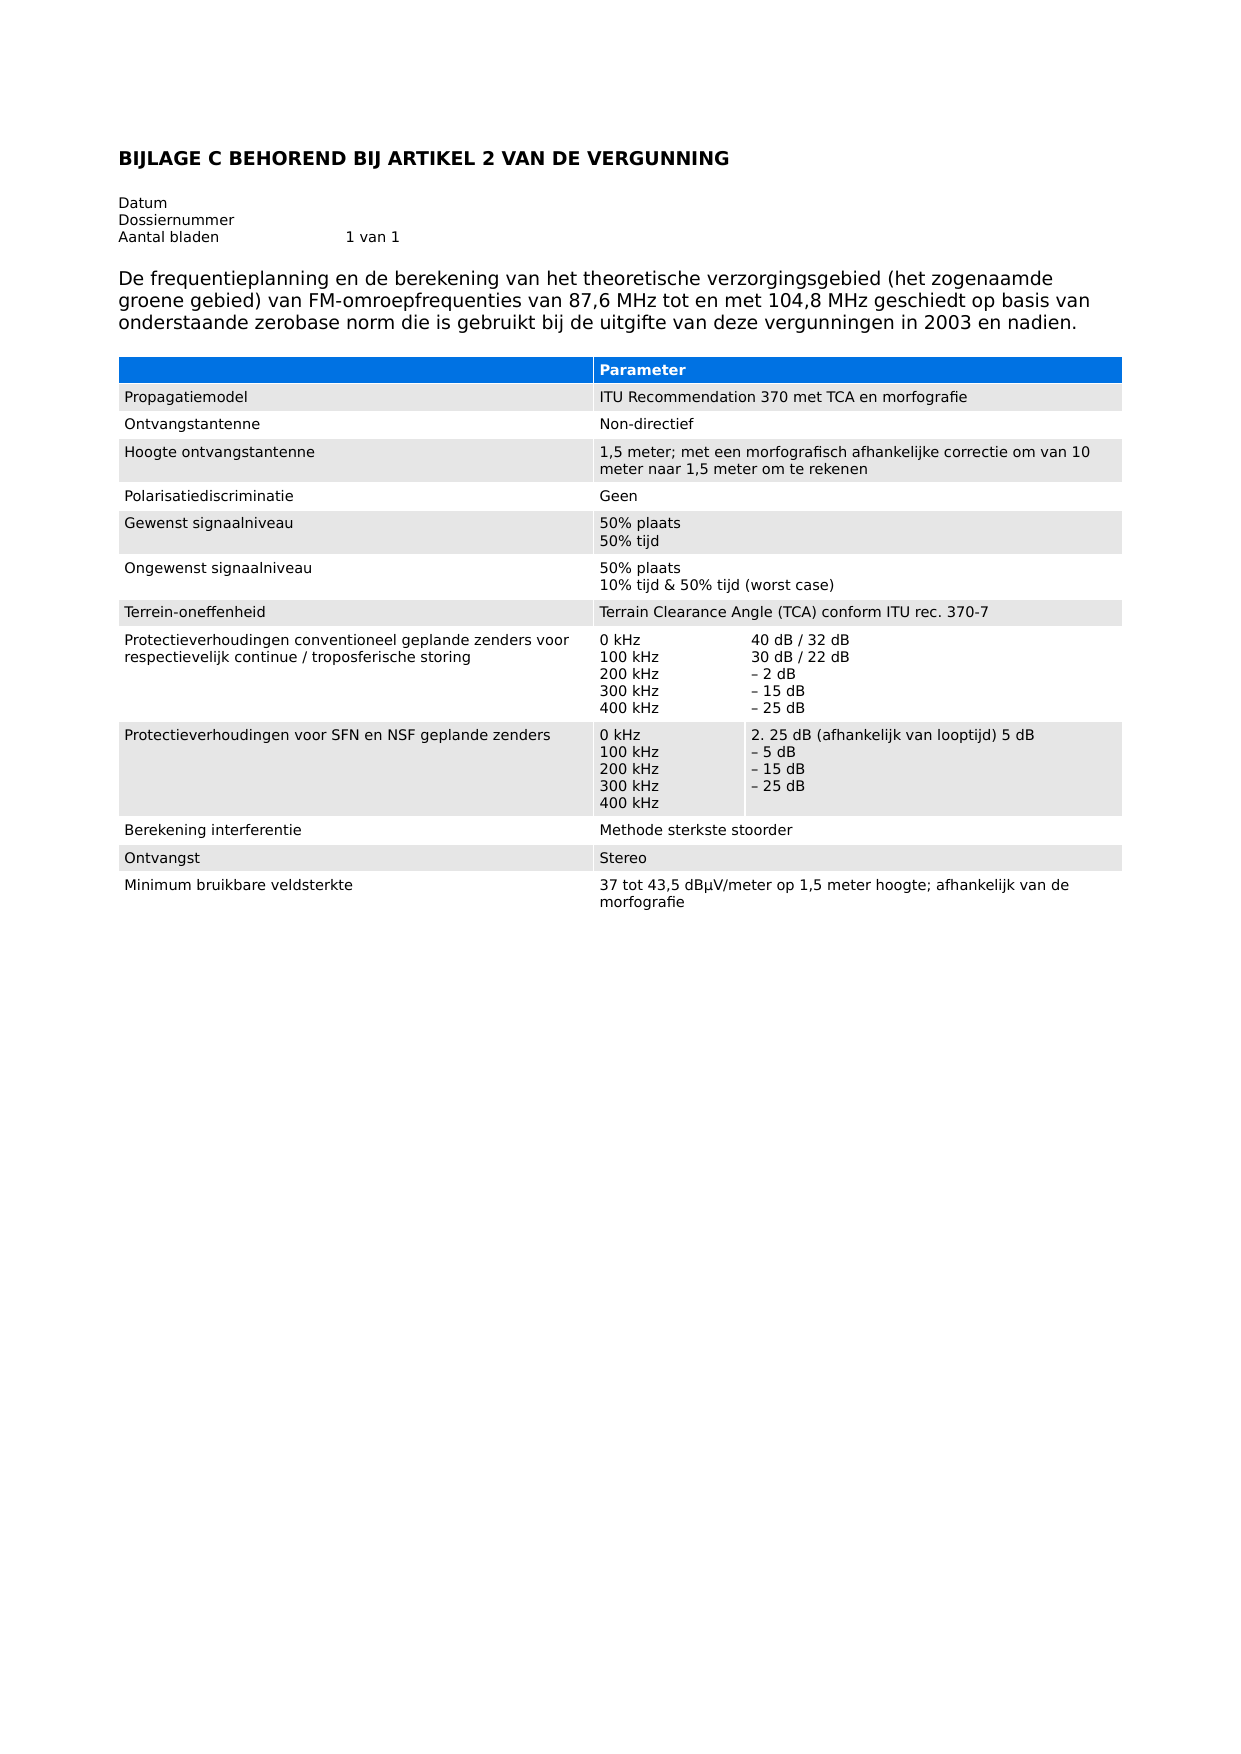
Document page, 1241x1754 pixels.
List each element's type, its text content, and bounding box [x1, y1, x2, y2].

table_cell Stereo [594, 845, 1122, 871]
table_header Datum [118, 195, 339, 212]
table_cell ITU Recommendation 370 met TCA en morfografie [594, 384, 1122, 411]
table_header [339, 195, 1122, 212]
table_cell 1 van 1 [339, 229, 1122, 246]
table_cell Minimum bruikbare veldsterkte [119, 872, 593, 916]
table_cell 2. 25 dB (afhankelijk van looptijd) 5 dB – 5 dB – 15 dB – 25 dB [746, 722, 1122, 816]
table_cell Ongewenst signaalniveau [119, 555, 593, 598]
table_cell Dossiernummer [118, 212, 339, 229]
table_header [119, 357, 593, 383]
text De frequentieplanning en de berekening van het theoretische verzorgingsgebied (het zogenaamde groene gebied) van FM-omroepfrequenties van 87,6 MHz tot en met 104,8 MHz geschiedt op basis van onderstaande zerobase norm die is gebruikt bij de uitgifte van deze vergunningen in 2003 en nadien. [118, 268, 1122, 334]
table_cell Non-directief [594, 412, 1122, 438]
table_header Parameter [594, 357, 1122, 383]
table_cell Geen [594, 483, 1122, 510]
table_cell 1,5 meter; met een morfografisch afhankelijke correctie om van 10 meter naar 1,5 meter om te rekenen [594, 439, 1122, 482]
table_cell Polarisatiediscriminatie [119, 483, 593, 510]
table_cell Terrein-oneffenheid [119, 600, 593, 626]
table_cell Aantal bladen [118, 229, 339, 246]
table_cell 50% plaats 50% tijd [594, 511, 1122, 554]
table_cell Methode sterkste stoorder [594, 818, 1122, 844]
table_cell 50% plaats 10% tijd & 50% tijd (worst case) [594, 555, 1122, 598]
subtitle BIJLAGE C BEHOREND BIJ ARTIKEL 2 VAN DE VERGUNNING [118, 148, 1122, 170]
table_cell Propagatiemodel [119, 384, 593, 411]
table_cell Terrain Clearance Angle (TCA) conform ITU rec. 370-7 [594, 600, 1122, 626]
table_cell Ontvangstantenne [119, 412, 593, 438]
table_cell [339, 212, 1122, 229]
table_cell Gewenst signaalniveau [119, 511, 593, 554]
table_cell Protectieverhoudingen conventioneel geplande zenders voor respectievelijk continue / troposferische storing [119, 627, 593, 721]
table_cell Protectieverhoudingen voor SFN en NSF geplande zenders [119, 722, 593, 816]
table_cell 40 dB / 32 dB 30 dB / 22 dB – 2 dB – 15 dB – 25 dB [746, 627, 1122, 721]
table_cell Ontvangst [119, 845, 593, 871]
table_cell 37 tot 43,5 dBµV/meter op 1,5 meter hoogte; afhankelijk van de morfografie [594, 872, 1122, 916]
table_cell 0 kHz 100 kHz 200 kHz 300 kHz 400 kHz [594, 627, 744, 721]
table_cell 0 kHz 100 kHz 200 kHz 300 kHz 400 kHz [594, 722, 744, 816]
table_cell Berekening interferentie [119, 818, 593, 844]
table_cell Hoogte ontvangstantenne [119, 439, 593, 482]
